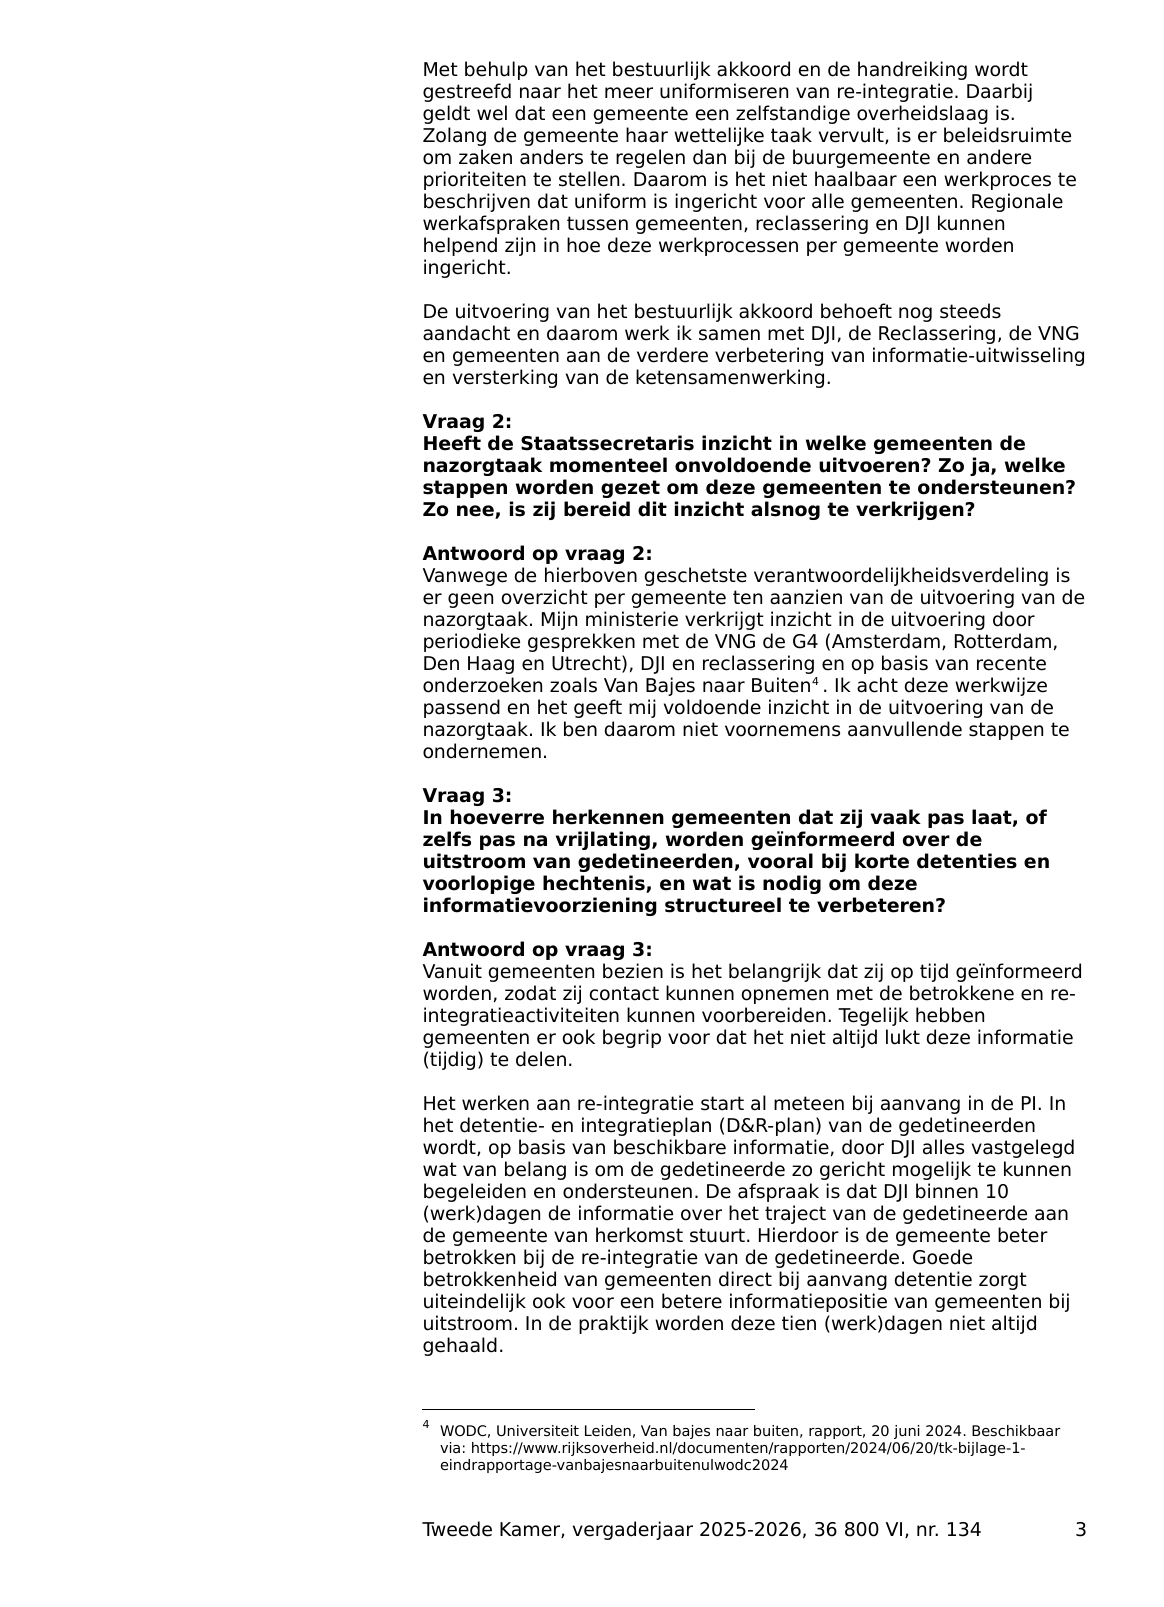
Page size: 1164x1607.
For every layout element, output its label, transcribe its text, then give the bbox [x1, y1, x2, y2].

text WODC, Universiteit Leiden, Van bajes naar buiten, rapport, 20 juni 2024. Beschikbaar via: https://www.rijksoverheid.nl/documenten/rapporten/2024/06/20/tk-bijlage-1-eindrapportage-vanbajesnaarbuitenulwodc2024 [422, 1418, 1087, 1474]
text Antwoord op vraag 3: [422, 939, 1087, 961]
text Antwoord op vraag 2: [422, 543, 1087, 565]
text In hoeverre herkennen gemeenten dat zij vaak pas laat, of zelfs pas na vrijlating, worden geïnformeerd over de uitstroom van gedetineerden, vooral bij korte detenties en voorlopige hechtenis, en wat is nodig om deze informatievoorziening structureel te verbeteren? [422, 807, 1087, 917]
text Met behulp van het bestuurlijk akkoord en de handreiking wordt gestreefd naar het meer uniformiseren van re-integratie. Daarbij geldt wel dat een gemeente een zelfstandige overheidslaag is. Zolang de gemeente haar wettelijke taak vervult, is er beleidsruimte om zaken anders te regelen dan bij de buurgemeente en andere prioriteiten te stellen. Daarom is het niet haalbaar een werkproces te beschrijven dat uniform is ingericht voor alle gemeenten. Regionale werkafspraken tussen gemeenten, reclassering en DJI kunnen helpend zijn in hoe deze werkprocessen per gemeente worden ingericht. [422, 59, 1087, 279]
text Het werken aan re-integratie start al meteen bij aanvang in de PI. In het detentie- en integratieplan (D&R-plan) van de gedetineerden wordt, op basis van beschikbare informatie, door DJI alles vastgelegd wat van belang is om de gedetineerde zo gericht mogelijk te kunnen begeleiden en ondersteunen. De afspraak is dat DJI binnen 10 (werk)dagen de informatie over het traject van de gedetineerde aan de gemeente van herkomst stuurt. Hierdoor is de gemeente beter betrokken bij de re-integratie van de gedetineerde. Goede betrokkenheid van gemeenten direct bij aanvang detentie zorgt uiteindelijk ook voor een betere informatiepositie van gemeenten bij uitstroom. In de praktijk worden deze tien (werk)dagen niet altijd gehaald. [422, 1093, 1087, 1357]
text Vanuit gemeenten bezien is het belangrijk dat zij op tijd geïnformeerd worden, zodat zij contact kunnen opnemen met de betrokkene en re-integratieactiviteiten kunnen voorbereiden. Tegelijk hebben gemeenten er ook begrip voor dat het niet altijd lukt deze informatie (tijdig) te delen. [422, 961, 1087, 1071]
text Vraag 3: [422, 785, 1087, 807]
text De uitvoering van het bestuurlijk akkoord behoeft nog steeds aandacht en daarom werk ik samen met DJI, de Reclassering, de VNG en gemeenten aan de verdere verbetering van informatie-uitwisseling en versterking van de ketensamenwerking. [422, 301, 1087, 389]
text Vraag 2: [422, 411, 1087, 433]
text Heeft de Staatssecretaris inzicht in welke gemeenten de nazorgtaak momenteel onvoldoende uitvoeren? Zo ja, welke stappen worden gezet om deze gemeenten te ondersteunen? Zo nee, is zij bereid dit inzicht alsnog te verkrijgen? [422, 433, 1087, 521]
text Vanwege de hierboven geschetste verantwoordelijkheidsverdeling is er geen overzicht per gemeente ten aanzien van de uitvoering van de nazorgtaak. Mijn ministerie verkrijgt inzicht in de uitvoering door periodieke gesprekken met de VNG de G4 (Amsterdam, Rotterdam, Den Haag en Utrecht), DJI en reclassering en op basis van recente onderzoeken zoals Van Bajes naar Buiten. Ik acht deze werkwijze passend en het geeft mij voldoende inzicht in de uitvoering van de nazorgtaak. Ik ben daarom niet voornemens aanvullende stappen te ondernemen. [422, 565, 1087, 763]
